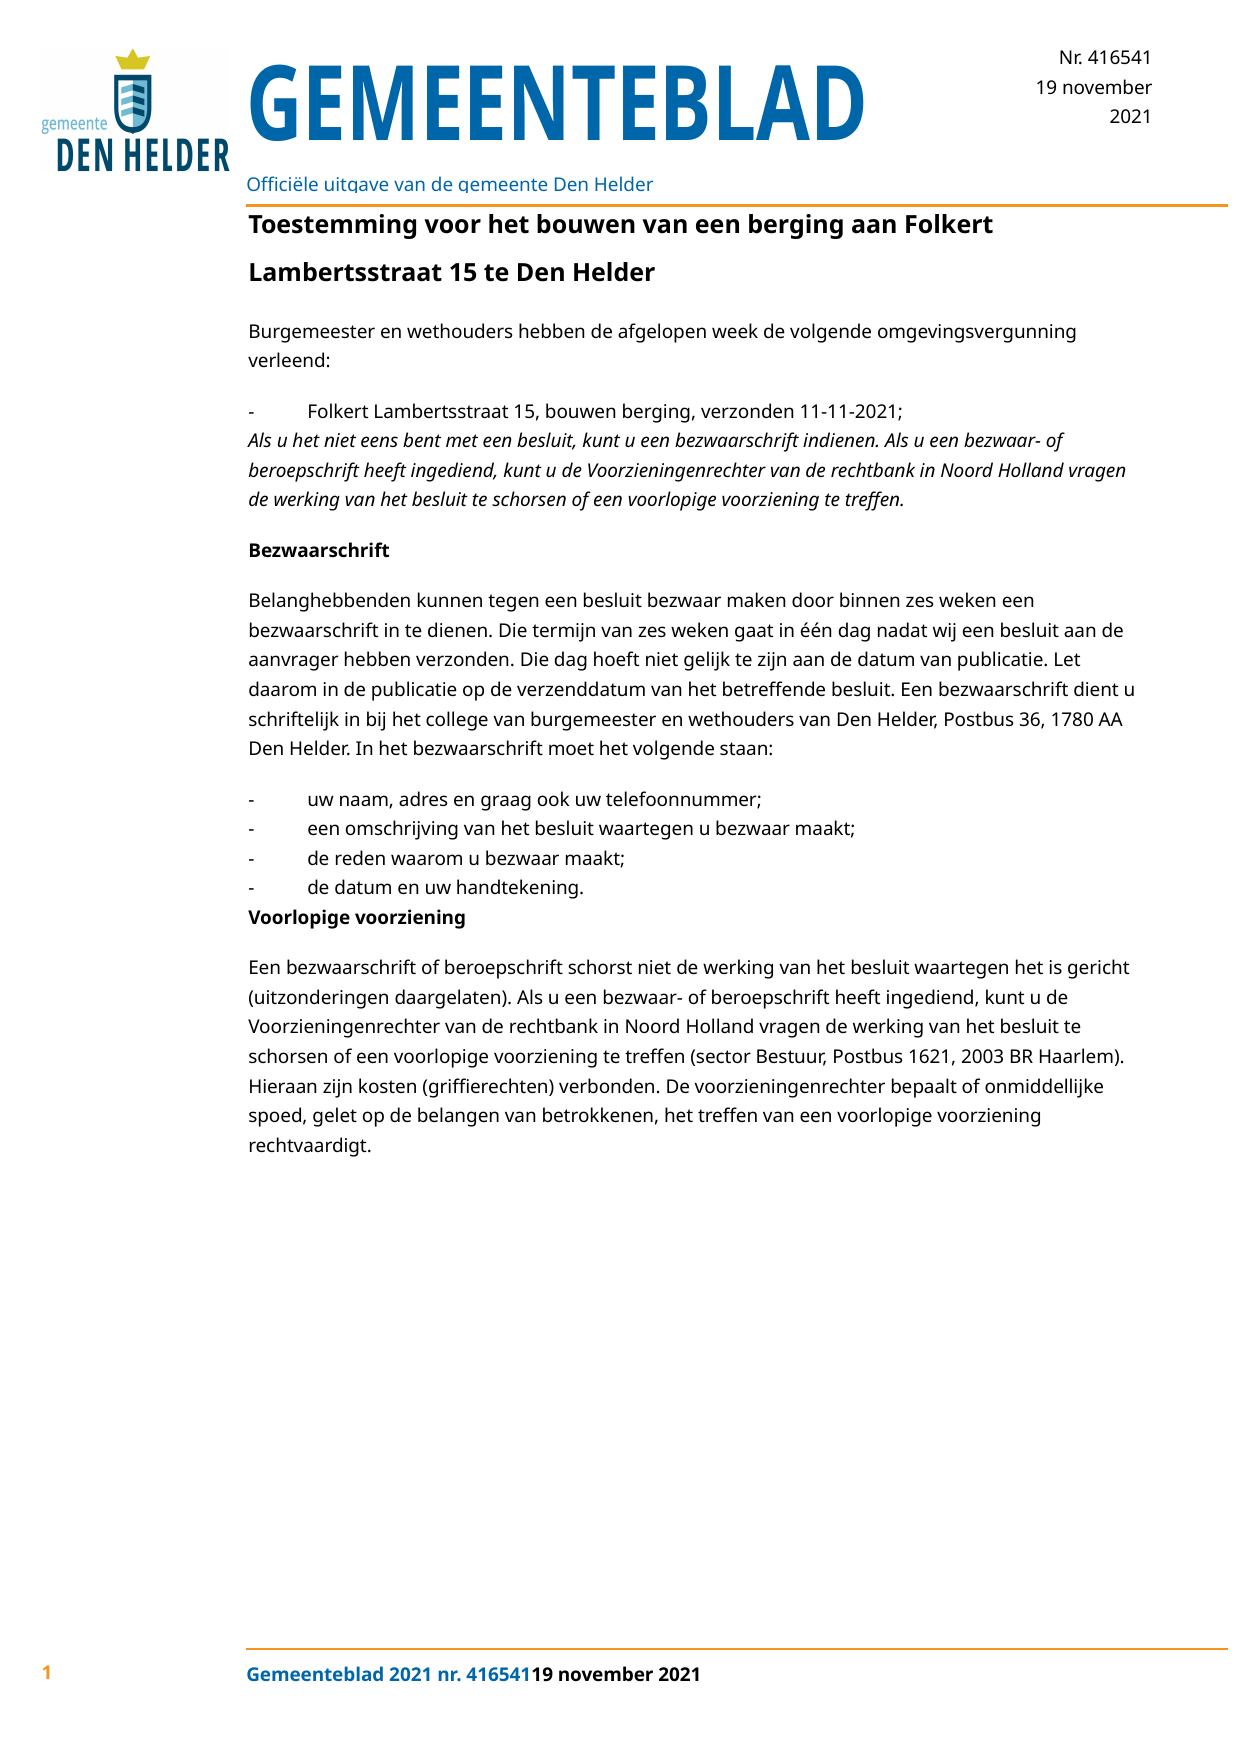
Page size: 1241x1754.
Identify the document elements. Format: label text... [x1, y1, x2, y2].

picture [220, 160, 224, 172]
text Bezwaarschrift [248, 537, 1152, 563]
picture [182, 144, 187, 165]
picture [100, 154, 106, 172]
picture [63, 144, 68, 165]
text Voorlopige voorziening [248, 904, 1152, 930]
text Als u het niet eens bent met een besluit, kunt u een bezwaarschrift indienen. Als u een bezwaar- of beroepschrift heeft ingediend, kunt u de Voorzieningenrechter van de rechtbank in Noord Holland vragen de werking van het besluit te schorsen of een voorlopige voorziening te treffen. [248, 427, 1152, 512]
text Burgemeester en wethouders hebben de afgelopen week de volgende omgevingsvergunning verleend: [248, 318, 1152, 373]
list een omschrijving van het besluit waartegen u bezwaar maakt; [248, 815, 1152, 841]
list uw naam, adres en graag ook uw telefoonnummer; [248, 786, 1152, 812]
text Een bezwaarschrift of beroepschrift schorst niet de werking van het besluit waartegen het is gericht (uitzonderingen daargelaten). Als u een bezwaar- of beroepschrift heeft ingediend, kunt u de Voorzieningenrechter van de rechtbank in Noord Holland vragen de werking van het besluit te schorsen of een voorlopige voorziening te treffen (sector Bestuur, Postbus 1621, 2003 BR Haarlem). Hieraan zijn kosten (griffierechten) verbonden. De voorzieningenrechter bepaalt of onmiddellijke spoed, gelet op de belangen van betrokkenen, het treffen van een voorlopige voorziening rechtvaardigt. [248, 954, 1152, 1158]
text Belanghebbenden kunnen tegen een besluit bezwaar maken door binnen zes weken een bezwaarschrift in te dienen. Die termijn van zes weken gaat in één dag nadat wij een besluit aan de aanvrager hebben verzonden. Die dag hoeft niet gelijk te zijn aan de datum van publicatie. Let daarom in de publicatie op de verzenddatum van het betreffende besluit. Een bezwaarschrift dient u schriftelijk in bij het college van burgemeester en wethouders van Den Helder, Postbus 36, 1780 AA Den Helder. In het bezwaarschrift moet het volgende staan: [248, 587, 1152, 761]
text Toestemming voor het bouwen van een berging aan Folkert Lambertsstraat 15 te Den Helder [248, 207, 1152, 288]
picture [41, 47, 231, 172]
picture [130, 157, 135, 172]
list Folkert Lambertsstraat 15, bouwen berging, verzonden 11-11-2021; [248, 398, 1152, 424]
list de datum en uw handtekening. [248, 874, 1152, 900]
list de reden waarom u bezwaar maakt; [248, 845, 1152, 871]
